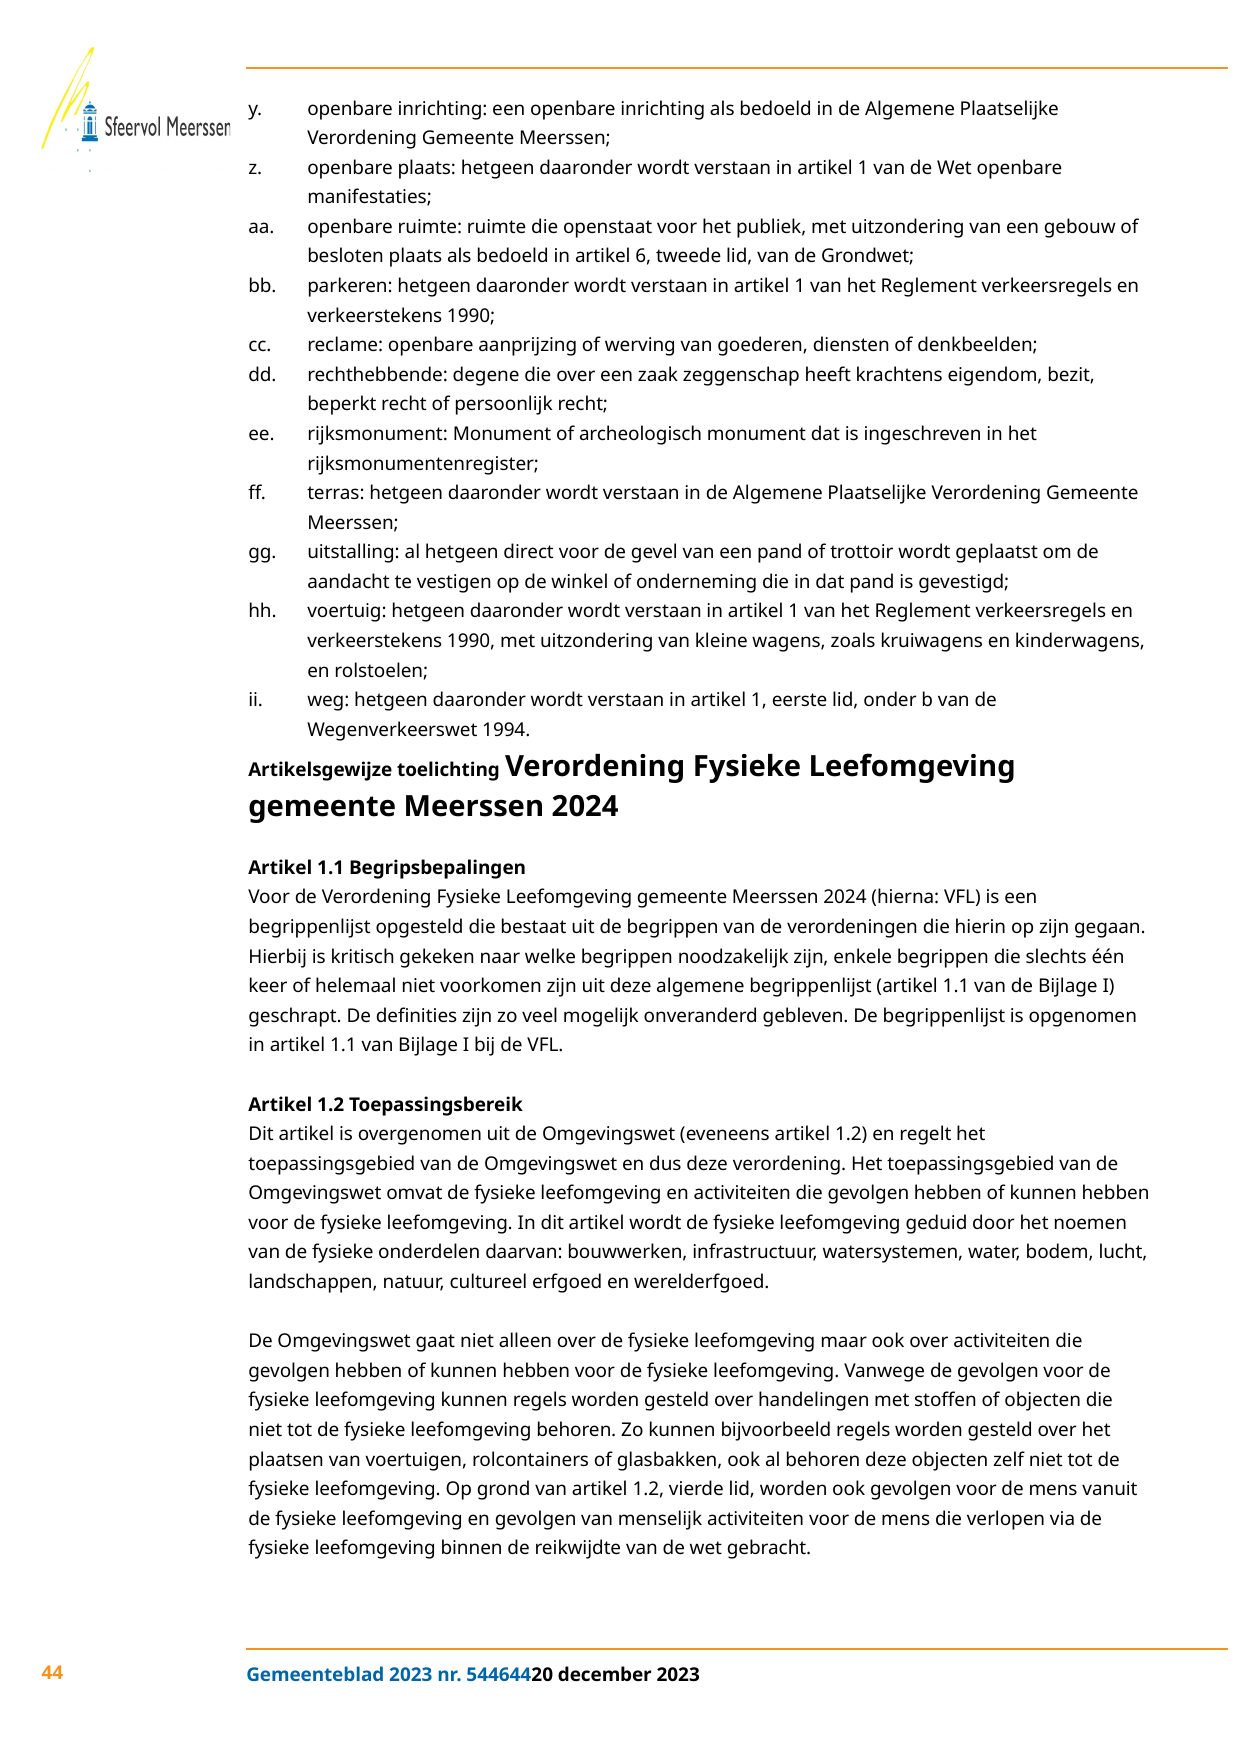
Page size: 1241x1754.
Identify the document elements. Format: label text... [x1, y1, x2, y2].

text Dit artikel is overgenomen uit de Omgevingswet (eveneens artikel 1.2) en regelt het toepassingsgebied van de Omgevingswet en dus deze verordening. Het toepassingsgebied van de Omgevingswet omvat de fysieke leefomgeving en activiteiten die gevolgen hebben of kunnen hebben voor de fysieke leefomgeving. In dit artikel wordt de fysieke leefomgeving geduid door het noemen van de fysieke onderdelen daarvan: bouwwerken, infrastructuur, watersystemen, water, bodem, lucht, landschappen, natuur, cultureel erfgoed en werelderfgoed. [248, 1120, 1152, 1294]
list parkeren: hetgeen daaronder wordt verstaan in artikel 1 van het Reglement verkeersregels en verkeerstekens 1990; [248, 272, 1152, 328]
picture [41, 47, 231, 172]
list rechthebbende: degene die over een zaak zeggenschap heeft krachtens eigendom, bezit, beperkt recht of persoonlijk recht; [248, 361, 1152, 416]
list openbare inrichting: een openbare inrichting als bedoeld in de Algemene Plaatselijke Verordening Gemeente Meerssen; [248, 95, 1152, 150]
list weg: hetgeen daaronder wordt verstaan in artikel 1, eerste lid, onder b van de Wegenverkeerswet 1994. [248, 686, 1152, 742]
text Artikel 1.1 Begripsbepalingen [248, 854, 1152, 880]
text Voor de Verordening Fysieke Leefomgeving gemeente Meerssen 2024 (hierna: VFL) is een begrippenlijst opgesteld die bestaat uit de begrippen van de verordeningen die hierin op zijn gegaan. Hierbij is kritisch gekeken naar welke begrippen noodzakelijk zijn, enkele begrippen die slechts één keer of helemaal niet voorkomen zijn uit deze algemene begrippenlijst (artikel 1.1 van de Bijlage I) geschrapt. De definities zijn zo veel mogelijk onveranderd gebleven. De begrippenlijst is opgenomen in artikel 1.1 van Bijlage I bij de VFL. [248, 884, 1152, 1057]
list openbare ruimte: ruimte die openstaat voor het publiek, met uitzondering van een gebouw of besloten plaats als bedoeld in artikel 6, tweede lid, van de Grondwet; [248, 213, 1152, 268]
list reclame: openbare aanprijzing of werving van goederen, diensten of denkbeelden; [248, 331, 1152, 357]
text Artikelsgewijze toelichting Verordening Fysieke Leefomgeving gemeente Meerssen 2024 [248, 746, 1152, 825]
text Artikel 1.2 Toepassingsbereik [248, 1091, 1152, 1117]
text De Omgevingswet gaat niet alleen over de fysieke leefomgeving maar ook over activiteiten die gevolgen hebben of kunnen hebben voor de fysieke leefomgeving. Vanwege de gevolgen voor de fysieke leefomgeving kunnen regels worden gesteld over handelingen met stoffen of objecten die niet tot de fysieke leefomgeving behoren. Zo kunnen bijvoorbeeld regels worden gesteld over het plaatsen van voertuigen, rolcontainers of glasbakken, ook al behoren deze objecten zelf niet tot de fysieke leefomgeving. Op grond van artikel 1.2, vierde lid, worden ook gevolgen voor de mens vanuit de fysieke leefomgeving en gevolgen van menselijk activiteiten voor de mens die verlopen via de fysieke leefomgeving binnen de reikwijdte van de wet gebracht. [248, 1327, 1152, 1560]
list openbare plaats: hetgeen daaronder wordt verstaan in artikel 1 van de Wet openbare manifestaties; [248, 154, 1152, 209]
list rijksmonument: Monument of archeologisch monument dat is ingeschreven in het rijksmonumentenregister; [248, 420, 1152, 476]
list uitstalling: al hetgeen direct voor de gevel van een pand of trottoir wordt geplaatst om de aandacht te vestigen op de winkel of onderneming die in dat pand is gevestigd; [248, 538, 1152, 594]
list voertuig: hetgeen daaronder wordt verstaan in artikel 1 van het Reglement verkeersregels en verkeerstekens 1990, met uitzondering van kleine wagens, zoals kruiwagens en kinderwagens, en rolstoelen; [248, 598, 1152, 683]
list terras: hetgeen daaronder wordt verstaan in de Algemene Plaatselijke Verordening Gemeente Meerssen; [248, 479, 1152, 535]
